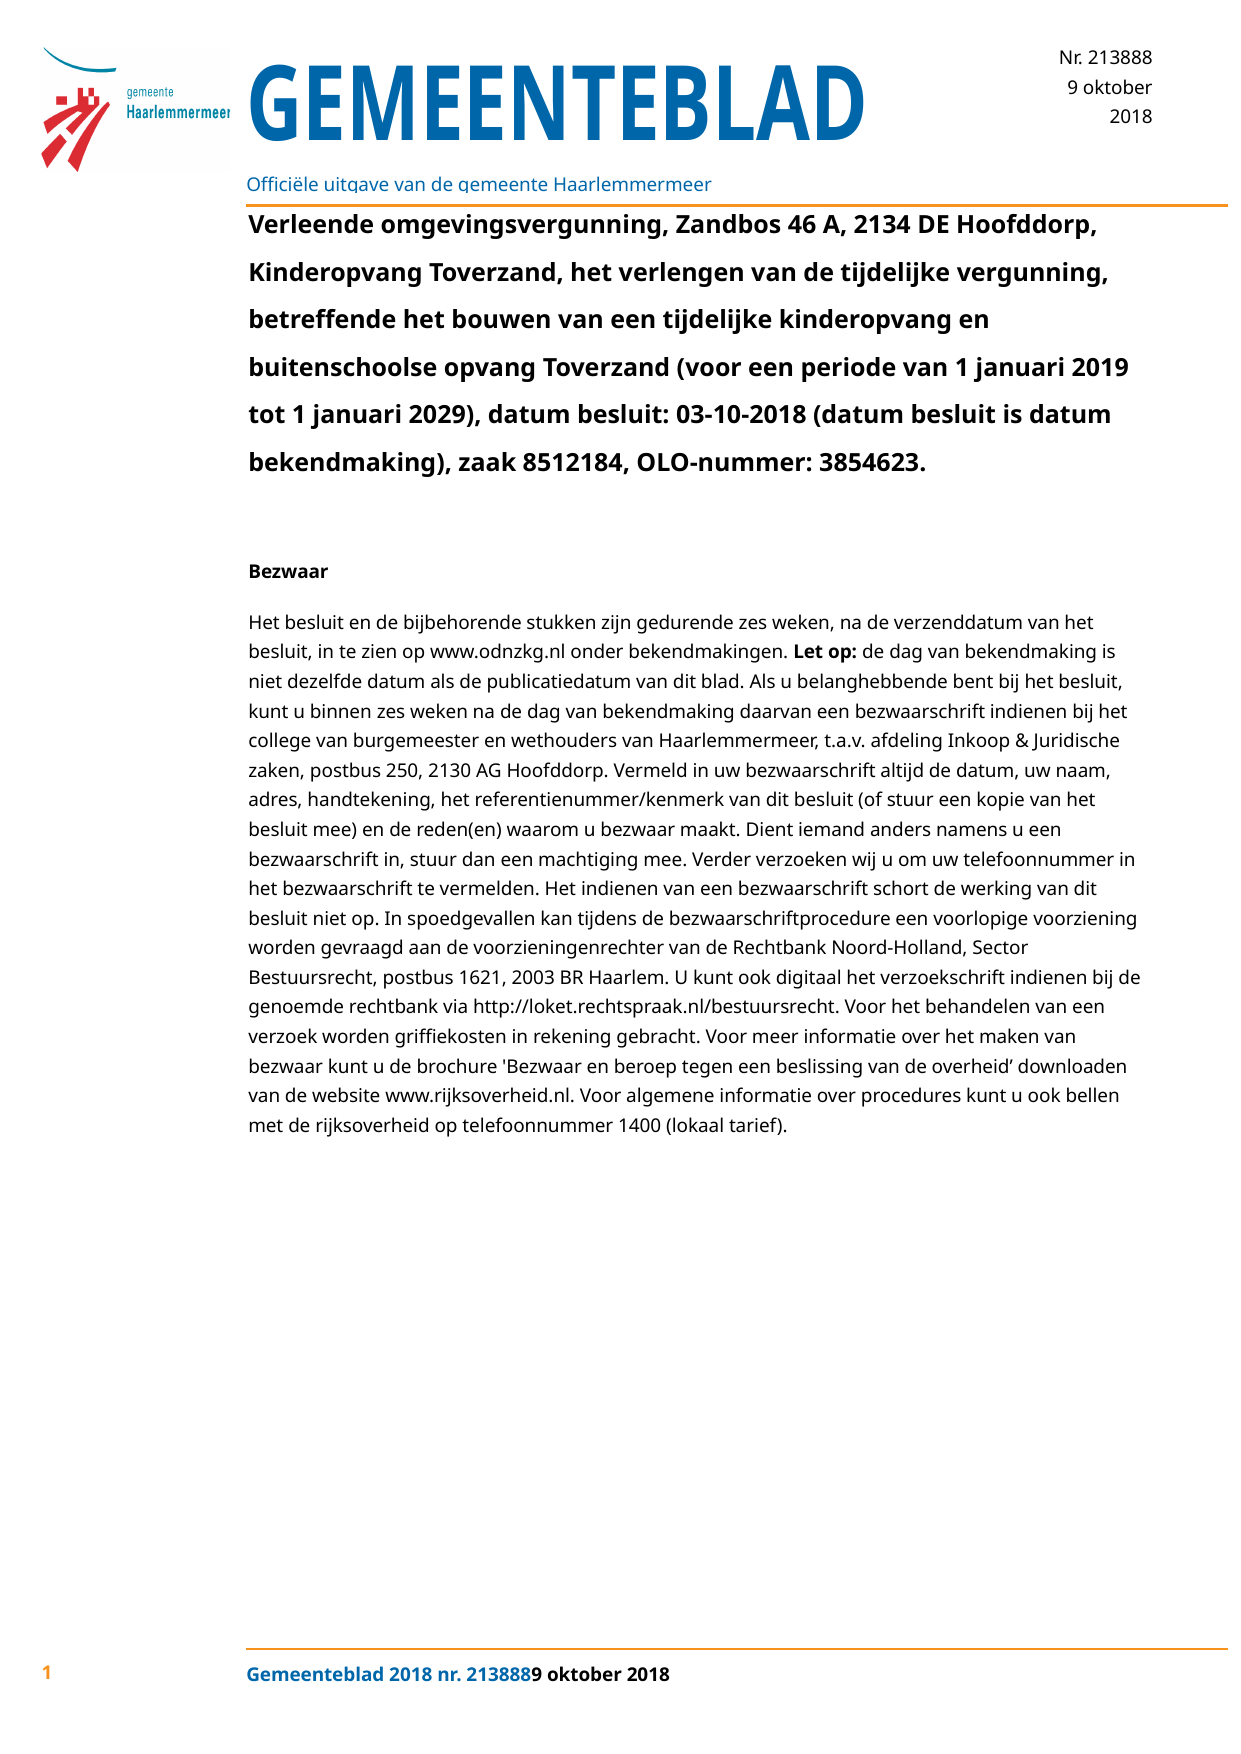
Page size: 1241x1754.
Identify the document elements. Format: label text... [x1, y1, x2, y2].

text Bezwaar [248, 559, 1152, 584]
text Het besluit en de bijbehorende stukken zijn gedurende zes weken, na de verzenddatum van het besluit, in te zien op www.odnzkg.nl onder bekendmakingen. Let op: de dag van bekendmaking is niet dezelfde datum als de publicatiedatum van dit blad. Als u belanghebbende bent bij het besluit, kunt u binnen zes weken na de dag van bekendmaking daarvan een bezwaarschrift indienen bij het college van burgemeester en wethouders van Haarlemmermeer, t.a.v. afdeling Inkoop & Juridische zaken, postbus 250, 2130 AG Hoofddorp. Vermeld in uw bezwaarschrift altijd de datum, uw naam, adres, handtekening, het referentienummer/kenmerk van dit besluit (of stuur een kopie van het besluit mee) en de reden(en) waarom u bezwaar maakt. Dient iemand anders namens u een bezwaarschrift in, stuur dan een machtiging mee. Verder verzoeken wij u om uw telefoonnummer in het bezwaarschrift te vermelden. Het indienen van een bezwaarschrift schort de werking van dit besluit niet op. In spoedgevallen kan tijdens de bezwaarschriftprocedure een voorlopige voorziening worden gevraagd aan de voorzieningenrechter van de Rechtbank Noord-Holland, Sector Bestuursrecht, postbus 1621, 2003 BR Haarlem. U kunt ook digitaal het verzoekschrift indienen bij de genoemde rechtbank via http://loket.rechtspraak.nl/bestuursrecht. Voor het behandelen van een verzoek worden griffiekosten in rekening gebracht. Voor meer informatie over het maken van bezwaar kunt u de brochure 'Bezwaar en beroep tegen een beslissing van de overheid’ downloaden van de website www.rijksoverheid.nl. Voor algemene informatie over procedures kunt u ook bellen met de rijksoverheid op telefoonnummer 1400 (lokaal tarief). [248, 609, 1152, 1138]
picture [41, 47, 231, 172]
text Verleende omgevingsvergunning, Zandbos 46 A, 2134 DE Hoofddorp, Kinderopvang Toverzand, het verlengen van de tijdelijke vergunning, betreffende het bouwen van een tijdelijke kinderopvang en buitenschoolse opvang Toverzand (voor een periode van 1 januari 2019 tot 1 januari 2029), datum besluit: 03-10-2018 (datum besluit is datum bekendmaking), zaak 8512184, OLO-nummer: 3854623. [248, 207, 1152, 479]
